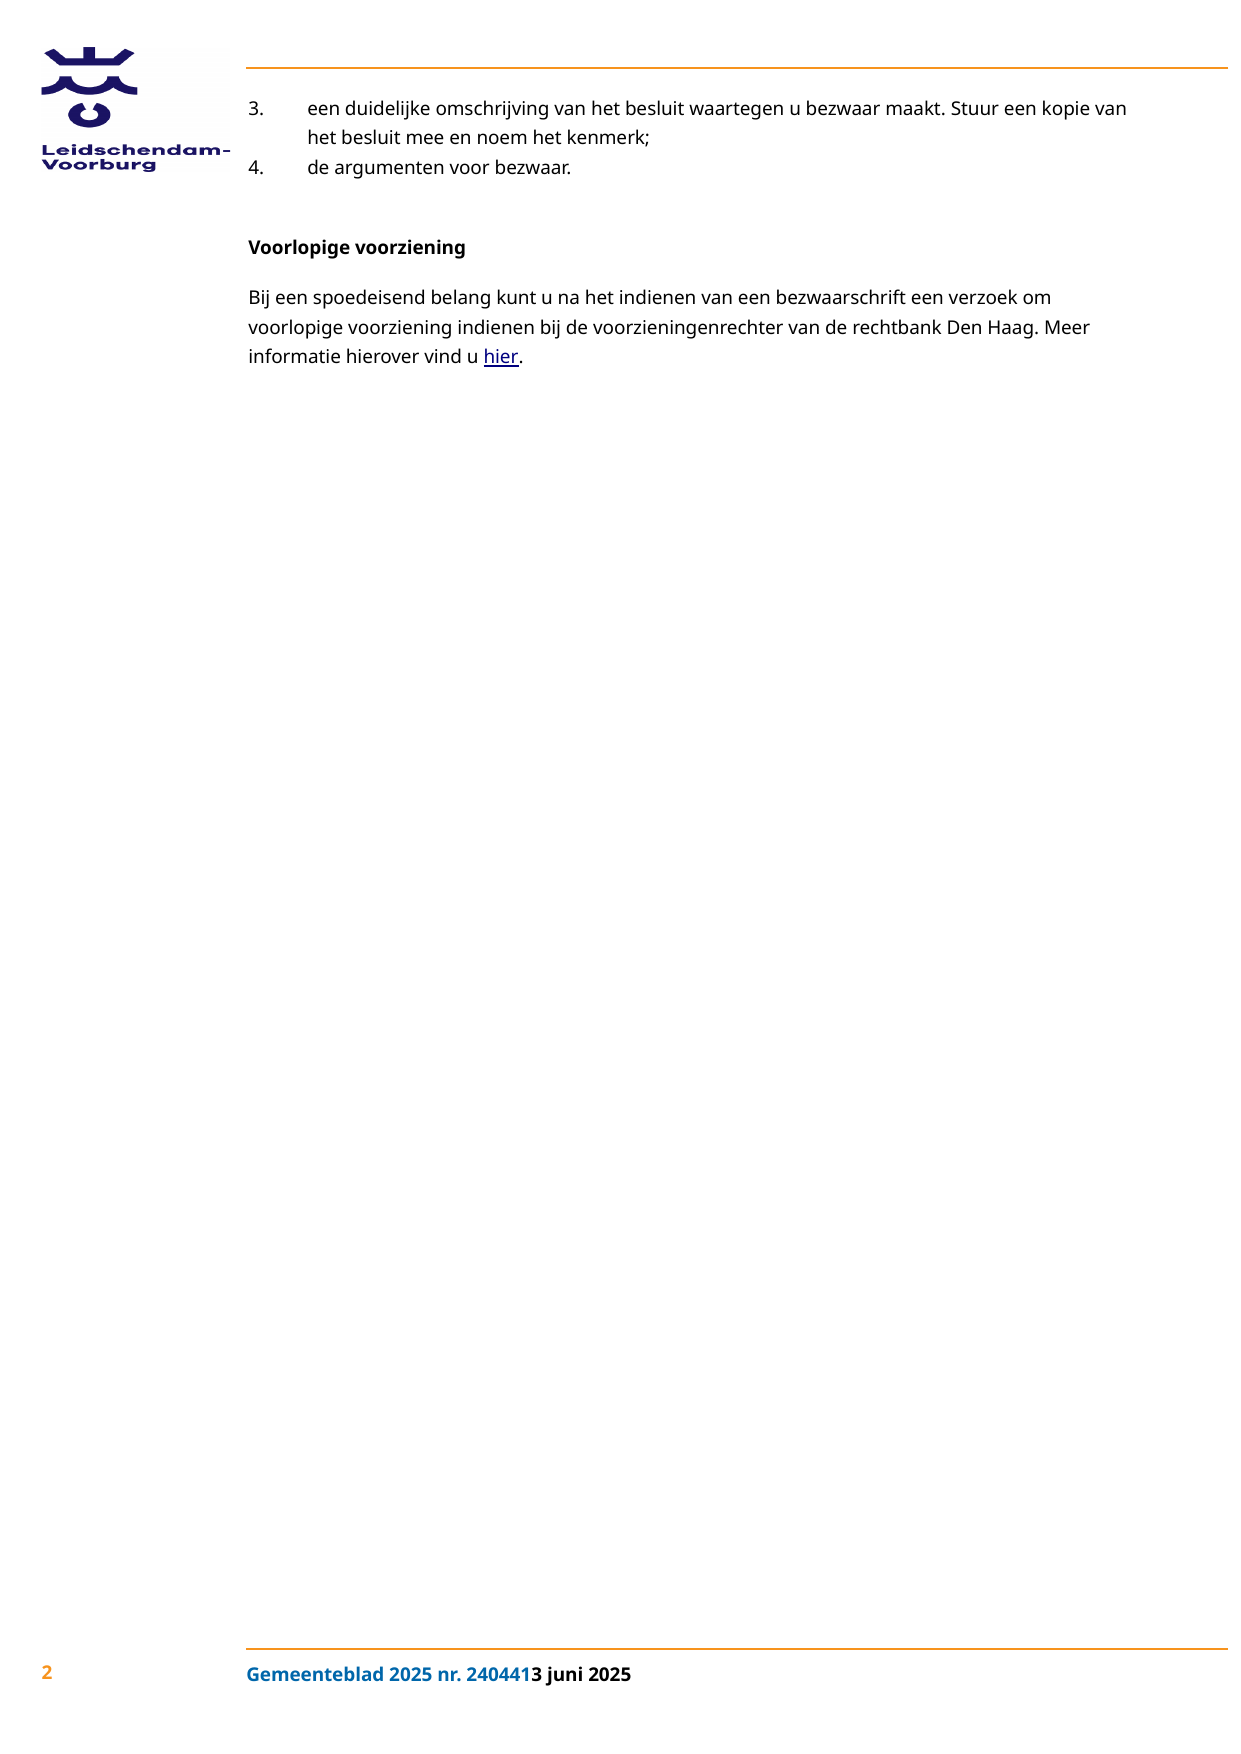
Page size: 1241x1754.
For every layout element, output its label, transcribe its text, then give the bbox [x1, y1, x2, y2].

picture [41, 47, 231, 172]
list een duidelijke omschrijving van het besluit waartegen u bezwaar maakt. Stuur een kopie van het besluit mee en noem het kenmerk; [248, 95, 1152, 150]
text Voorlopige voorziening [248, 234, 1152, 260]
text Bij een spoedeisend belang kunt u na het indienen van een bezwaarschrift een verzoek om voorlopige voorziening indienen bij de voorzieningenrechter van de rechtbank Den Haag. Meer informatie hierover vind u hier. [248, 284, 1152, 369]
list de argumenten voor bezwaar. [248, 154, 1152, 180]
